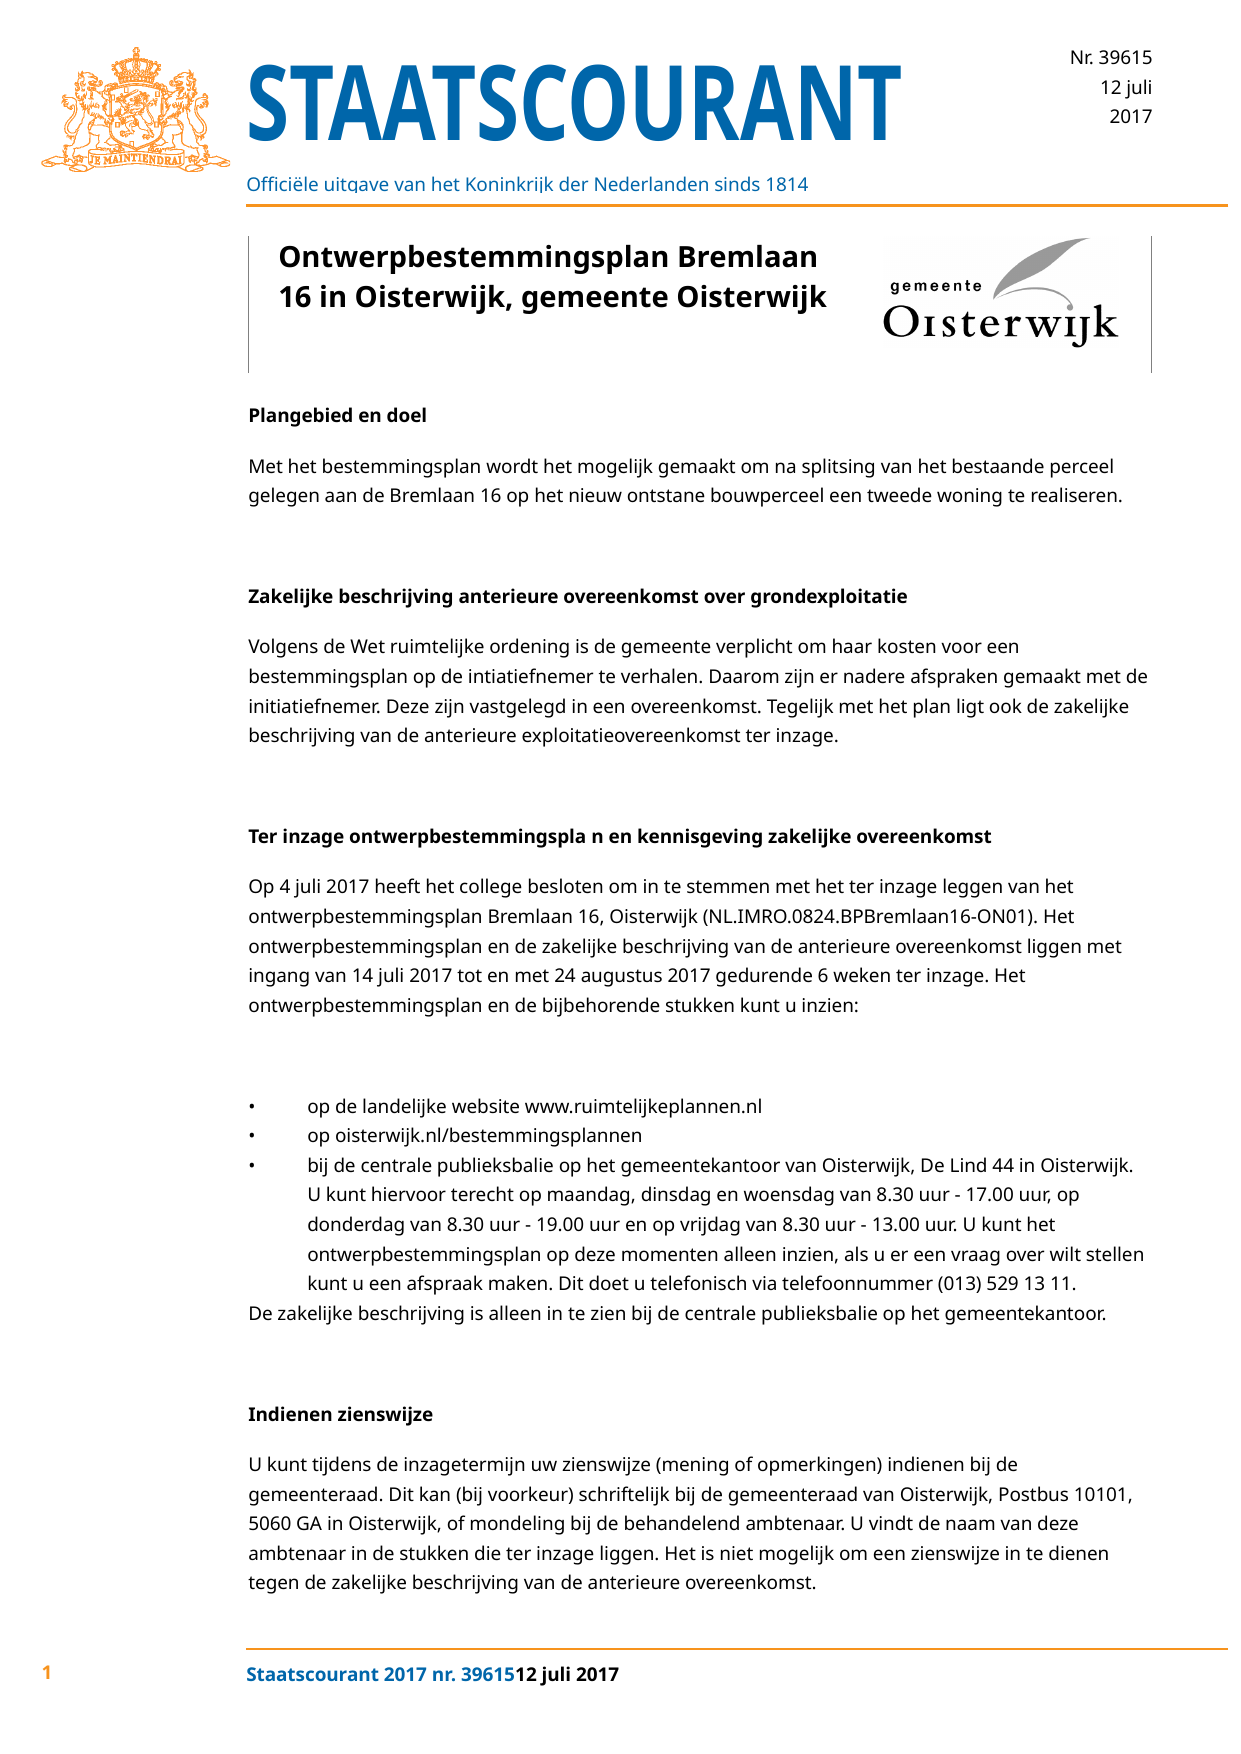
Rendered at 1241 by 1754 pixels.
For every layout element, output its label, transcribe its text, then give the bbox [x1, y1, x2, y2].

text Op 4 juli 2017 heeft het college besloten om in te stemmen met het ter inzage leggen van het ontwerpbestemmingsplan Bremlaan 16, Oisterwijk (NL.IMRO.0824.BPBremlaan16-ON01). Het ontwerpbestemmingsplan en de zakelijke beschrijving van de anterieure overeenkomst liggen met ingang van 14 juli 2017 tot en met 24 augustus 2017 gedurende 6 weken ter inzage. Het ontwerpbestemmingsplan en de bijbehorende stukken kunt u inzien: [248, 874, 1152, 1018]
text Volgens de Wet ruimtelijke ordening is de gemeente verplicht om haar kosten voor een bestemmingsplan op de intiatiefnemer te verhalen. Daarom zijn er nadere afspraken gemaakt met de initiatiefnemer. Deze zijn vastgelegd in een overeenkomst. Tegelijk met het plan ligt ook de zakelijke beschrijving van de anterieure exploitatieovereenkomst ter inzage. [248, 634, 1152, 748]
text Ter inzage ontwerpbestemmingspla n en kennisgeving zakelijke overeenkomst [248, 823, 1152, 849]
picture [882, 236, 1119, 348]
picture [41, 47, 231, 172]
text De zakelijke beschrijving is alleen in te zien bij de centrale publieksbalie op het gemeentekantoor. [248, 1300, 1152, 1326]
table_header [850, 236, 1151, 373]
list op oisterwijk.nl/bestemmingsplannen [248, 1122, 1152, 1148]
text Indienen zienswijze [248, 1401, 1152, 1427]
text Plangebied en doel [248, 402, 1152, 428]
text Zakelijke beschrijving anterieure overeenkomst over grondexploitatie [248, 583, 1152, 609]
list op de landelijke website www.ruimtelijkeplannen.nl [248, 1093, 1152, 1119]
text U kunt tijdens de inzagetermijn uw zienswijze (mening of opmerkingen) indienen bij de gemeenteraad. Dit kan (bij voorkeur) schriftelijk bij de gemeenteraad van Oisterwijk, Postbus 10101, 5060 GA in Oisterwijk, of mondeling bij de behandelend ambtenaar. U vindt de naam van deze ambtenaar in de stukken die ter inzage liggen. Het is niet mogelijk om een zienswijze in te dienen tegen de zakelijke beschrijving van de anterieure overeenkomst. [248, 1451, 1152, 1595]
list bij de centrale publieksbalie op het gemeentekantoor van Oisterwijk, De Lind 44 in Oisterwijk. U kunt hiervoor terecht op maandag, dinsdag en woensdag van 8.30 uur - 17.00 uur, op donderdag van 8.30 uur - 19.00 uur en op vrijdag van 8.30 uur - 13.00 uur. U kunt het ontwerpbestemmingsplan op deze momenten alleen inzien, als u er een vraag over wilt stellen kunt u een afspraak maken. Dit doet u telefonisch via telefoonnummer (013) 529 13 11. [248, 1152, 1152, 1296]
table_header Ontwerpbestemmingsplan Bremlaan 16 in Oisterwijk, gemeente Oisterwijk [249, 236, 850, 373]
text Met het bestemmingsplan wordt het mogelijk gemaakt om na splitsing van het bestaande perceel gelegen aan de Bremlaan 16 op het nieuw ontstane bouwperceel een tweede woning te realiseren. [248, 453, 1152, 508]
